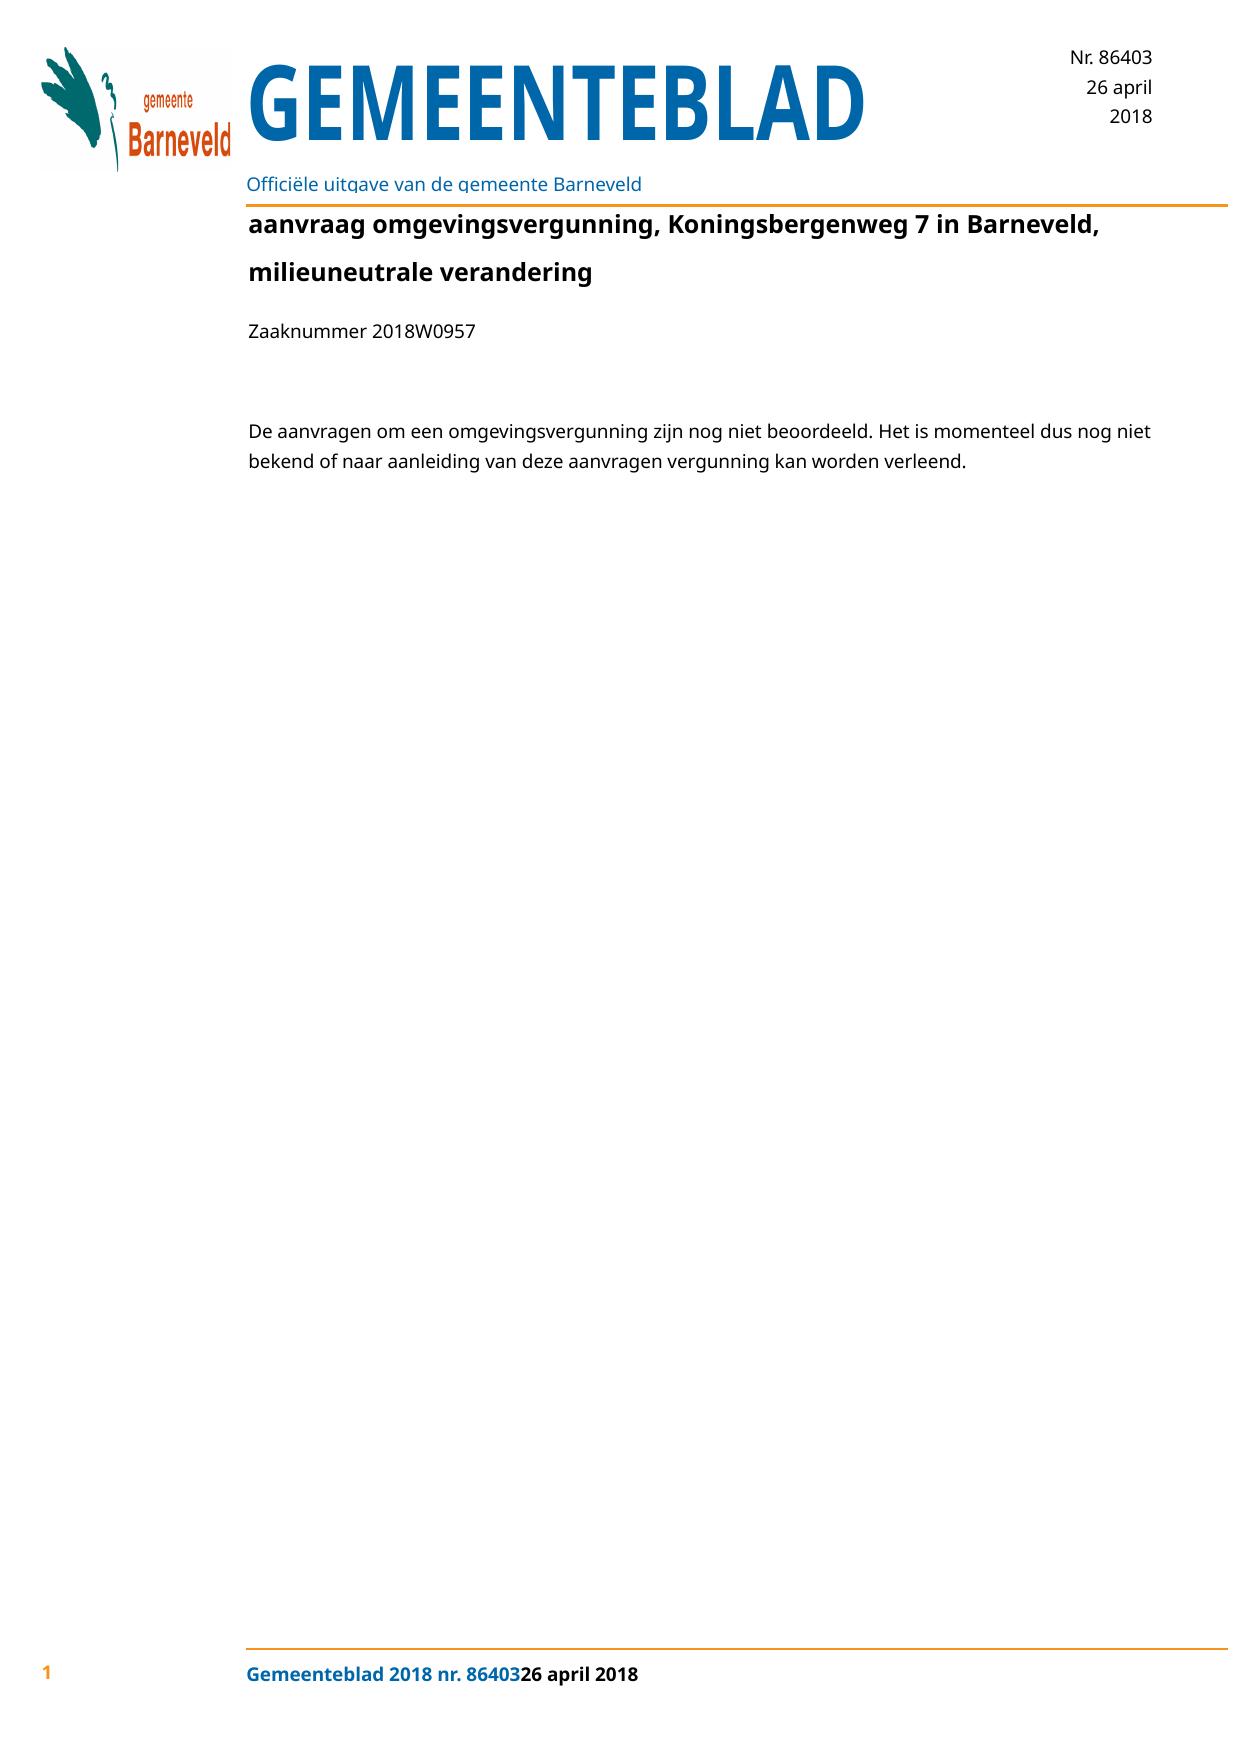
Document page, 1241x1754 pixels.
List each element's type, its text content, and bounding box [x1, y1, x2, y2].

text Zaaknummer 2018W0957 [248, 318, 1152, 344]
text aanvraag omgevingsvergunning, Koningsbergenweg 7 in Barneveld, milieuneutrale verandering [248, 207, 1152, 288]
picture [41, 47, 231, 172]
text De aanvragen om een omgevingsvergunning zijn nog niet beoordeeld. Het is momenteel dus nog niet bekend of naar aanleiding van deze aanvragen vergunning kan worden verleend. [248, 419, 1152, 474]
